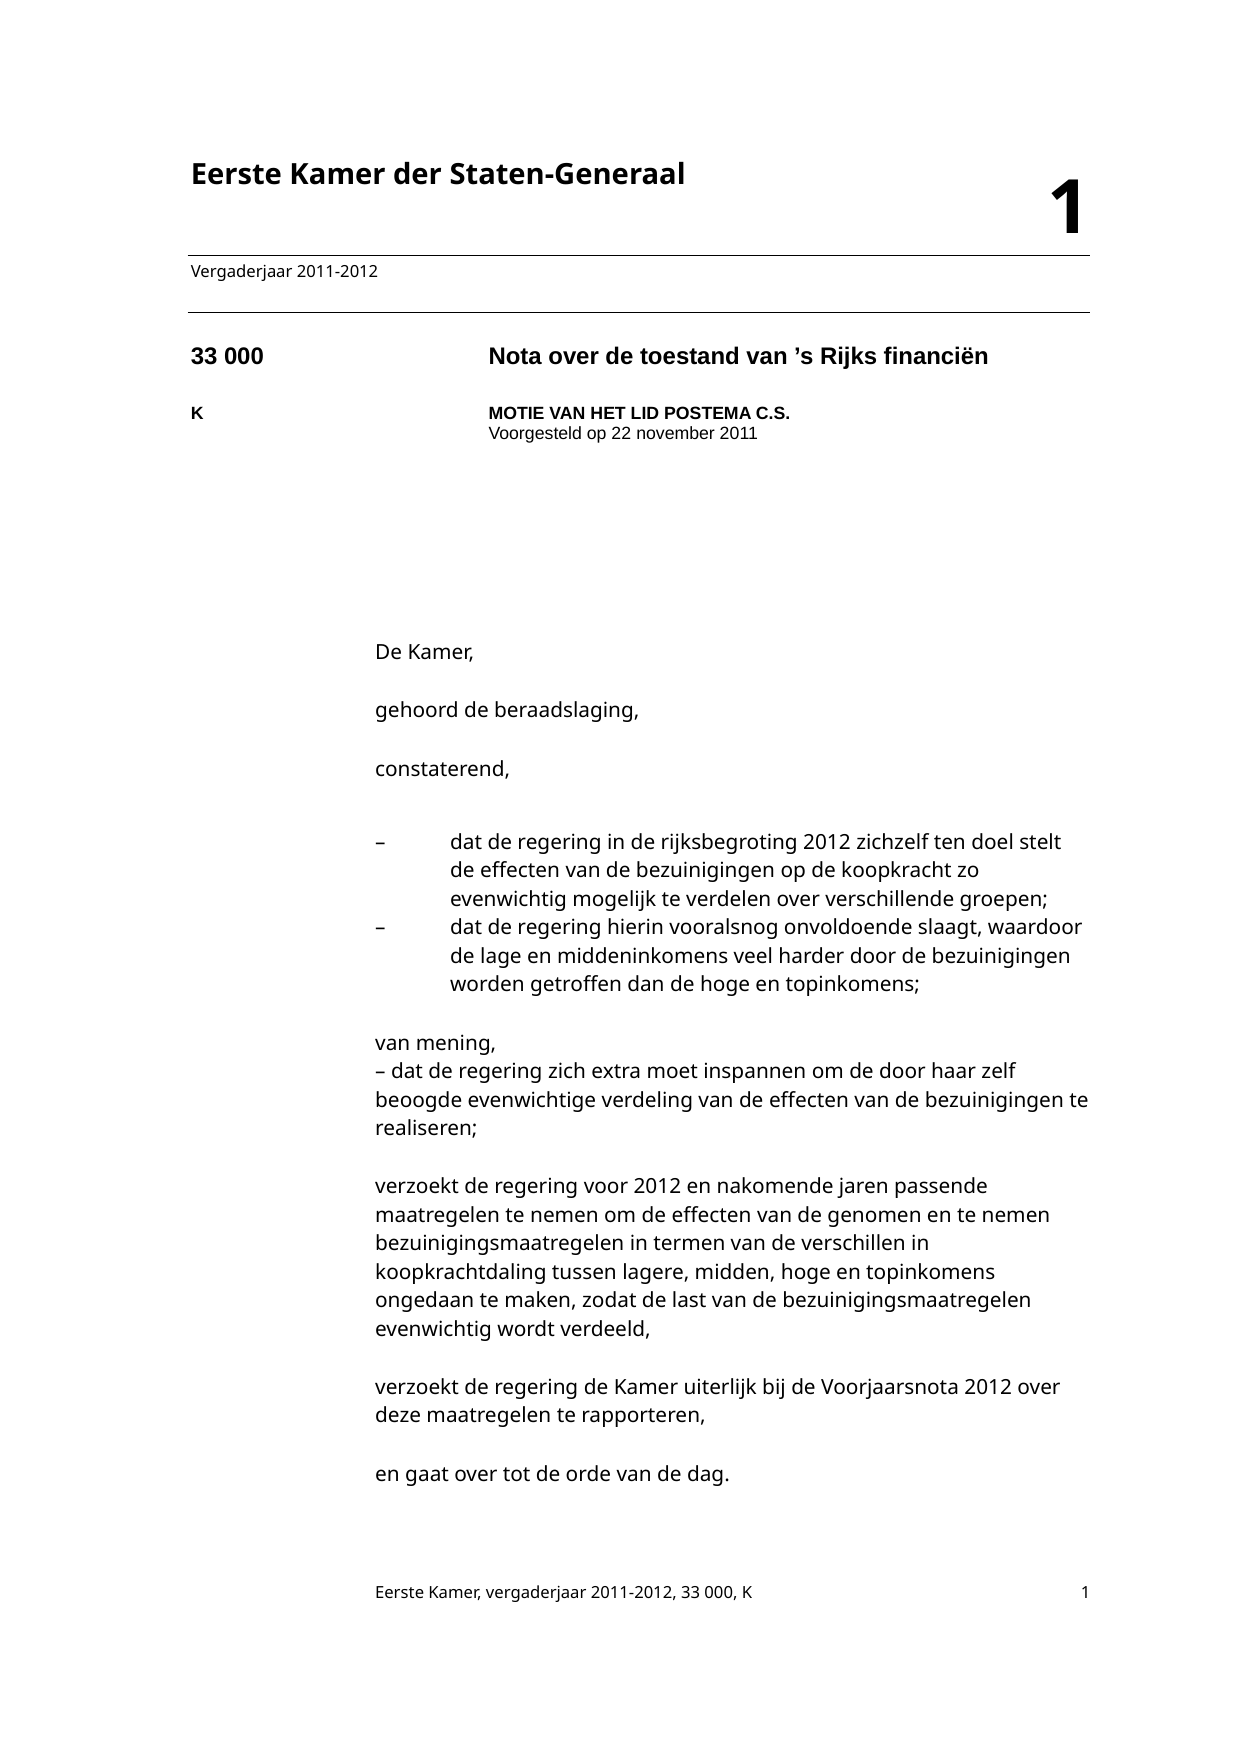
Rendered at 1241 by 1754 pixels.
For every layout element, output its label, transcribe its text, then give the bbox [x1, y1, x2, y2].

text en gaat over tot de orde van de dag. [375, 1459, 1090, 1487]
list dat de regering hierin vooralsnog onvoldoende slaagt, waardoor de lage en middeninkomens veel harder door de bezuinigingen worden getroffen dan de hoge en topinkomens; [375, 912, 1090, 998]
table_header Eerste Kamer der Staten-Generaal [188, 150, 909, 255]
text verzoekt de regering de Kamer uiterlijk bij de Voorjaarsnota 2012 over deze maatregelen te rapporteren, [375, 1372, 1090, 1429]
table_cell K [188, 399, 485, 518]
list dat de regering in de rijksbegroting 2012 zichzelf ten doel stelt de effecten van de bezuinigingen op de koopkracht zo evenwichtig mogelijk te verdelen over verschillende groepen; [375, 827, 1090, 912]
text verzoekt de regering voor 2012 en nakomende jaren passende maatregelen te nemen om de effecten van de genomen en te nemen bezuinigingsmaatregelen in termen van de verschillen in koopkrachtdaling tussen lagere, midden, hoge en topinkomens ongedaan te maken, zodat de last van de bezuinigingsmaatregelen evenwichtig wordt verdeeld, [375, 1172, 1090, 1342]
text – dat de regering zich extra moet inspannen om de door haar zelf beoogde evenwichtige verdeling van de effecten van de bezuinigingen te realiseren; [375, 1056, 1090, 1142]
table_cell [188, 313, 485, 339]
text constaterend, [375, 754, 1090, 782]
text gehoord de beraadslaging, [375, 695, 1090, 724]
text De Kamer, [375, 637, 1090, 665]
table_cell 33 000 [188, 339, 485, 399]
table_header 1 [910, 150, 1090, 255]
text van mening, [375, 1028, 1090, 1056]
table_cell Nota over de toestand van ’s Rijks financiën [485, 339, 1090, 399]
table_cell MOTIE VAN HET LID POSTEMA C.S. Voorgesteld op 22 november 2011 [485, 399, 1090, 518]
table_cell Vergaderjaar 2011-2012 [188, 256, 485, 312]
table_cell [485, 256, 1090, 312]
table_cell [485, 313, 1090, 339]
